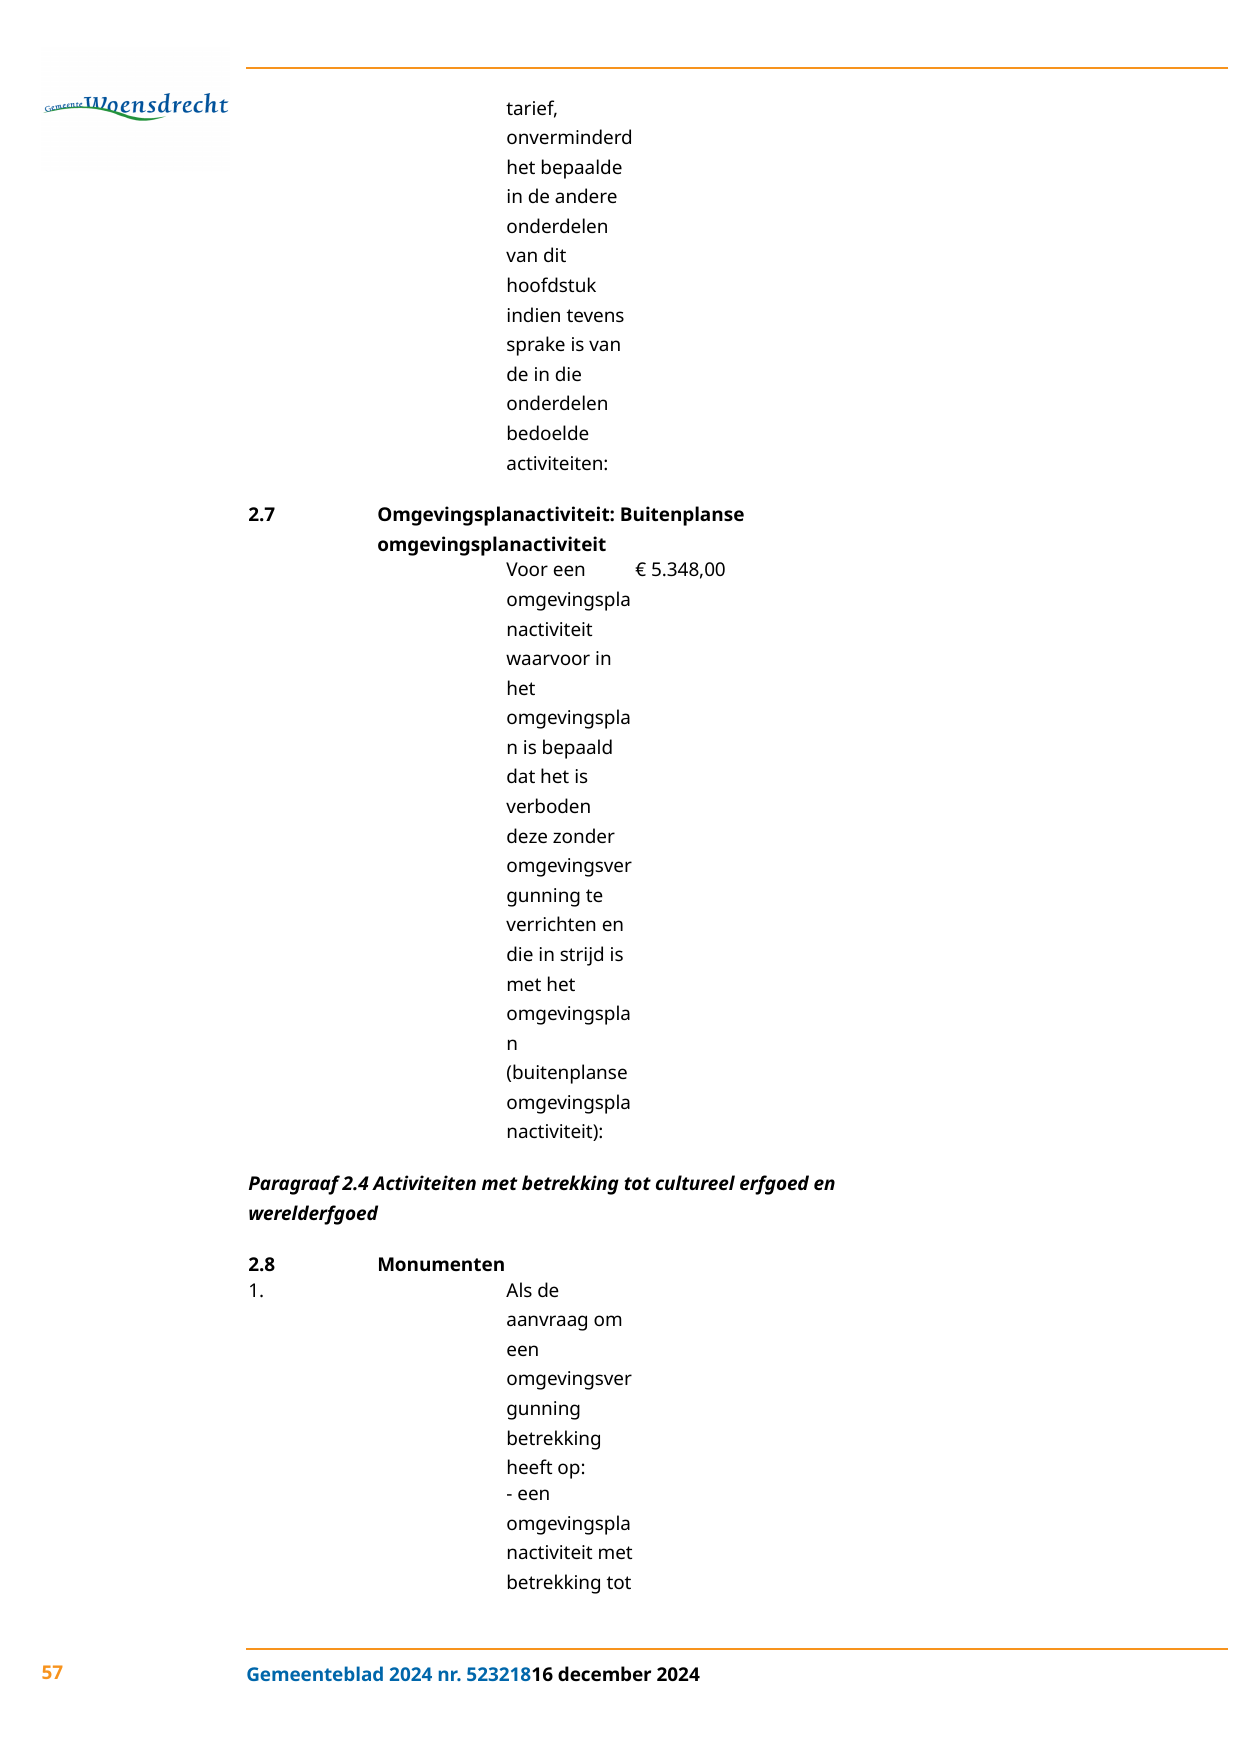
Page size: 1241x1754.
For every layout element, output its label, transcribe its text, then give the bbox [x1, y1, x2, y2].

table_cell [377, 557, 506, 1144]
table_cell Als de aanvraag om een omgevingsvergunning betrekking heeft op: [506, 1277, 635, 1480]
table_cell [506, 476, 635, 501]
table_cell [506, 1144, 635, 1170]
table_cell [248, 95, 377, 476]
table_cell Voor een omgevingsplanactiviteit waarvoor in het omgevingsplan is bepaald dat het is verboden deze zonder omgevingsvergunning te verrichten en die in strijd is met het omgevingsplan (buitenplanse omgevingsplanactiviteit): [506, 557, 635, 1144]
table_cell - een omgevingsplanactiviteit met betrekking tot [506, 1480, 635, 1594]
table_cell € 5.348,00 [635, 557, 764, 1144]
table_cell [1023, 1144, 1152, 1170]
table_cell [894, 501, 1152, 557]
table_cell 1. [248, 1277, 377, 1480]
table_cell [894, 1251, 1152, 1277]
table_cell [635, 476, 764, 501]
table_cell [894, 1170, 1152, 1225]
table_cell [377, 1225, 506, 1251]
table_cell [248, 557, 377, 1144]
table_cell [377, 1277, 506, 1480]
table_cell [635, 1144, 764, 1170]
table_cell [248, 1144, 377, 1170]
table_cell [1023, 1225, 1152, 1251]
table_cell [764, 476, 1022, 501]
table_cell tarief, onverminderd het bepaalde in de andere onderdelen van dit hoofdstuk indien tevens sprake is van de in die onderdelen bedoelde activiteiten: [506, 95, 635, 476]
table_cell [764, 1277, 1022, 1480]
table_cell [377, 95, 506, 476]
table_cell [764, 1225, 1022, 1251]
table_cell [506, 1225, 635, 1251]
table_cell [635, 1480, 764, 1594]
table_cell [1023, 95, 1152, 476]
table_cell [377, 476, 506, 501]
table_cell Paragraaf 2.4 Activiteiten met betrekking tot cultureel erfgoed en werelderfgoed [248, 1170, 893, 1225]
table_cell [1023, 557, 1152, 1144]
table_cell [764, 557, 1022, 1144]
table_cell [1023, 1480, 1152, 1594]
table_cell [377, 1144, 506, 1170]
table_cell [635, 1277, 764, 1480]
table_cell [1023, 476, 1152, 501]
table_cell [377, 1480, 506, 1594]
table_cell [248, 1225, 377, 1251]
table_cell [764, 95, 1022, 476]
table_cell [764, 1144, 1022, 1170]
picture [41, 47, 231, 172]
table_cell [248, 1480, 377, 1594]
table_cell [635, 1225, 764, 1251]
table_cell [764, 1480, 1022, 1594]
table_cell 2.8 [248, 1251, 377, 1277]
table_cell 2.7 [248, 501, 377, 557]
table_cell [1023, 1277, 1152, 1480]
table_cell Omgevingsplanactiviteit: Buitenplanse omgevingsplanactiviteit [377, 501, 893, 557]
table_cell Monumenten [377, 1251, 893, 1277]
table_cell [635, 95, 764, 476]
table_cell [248, 476, 377, 501]
